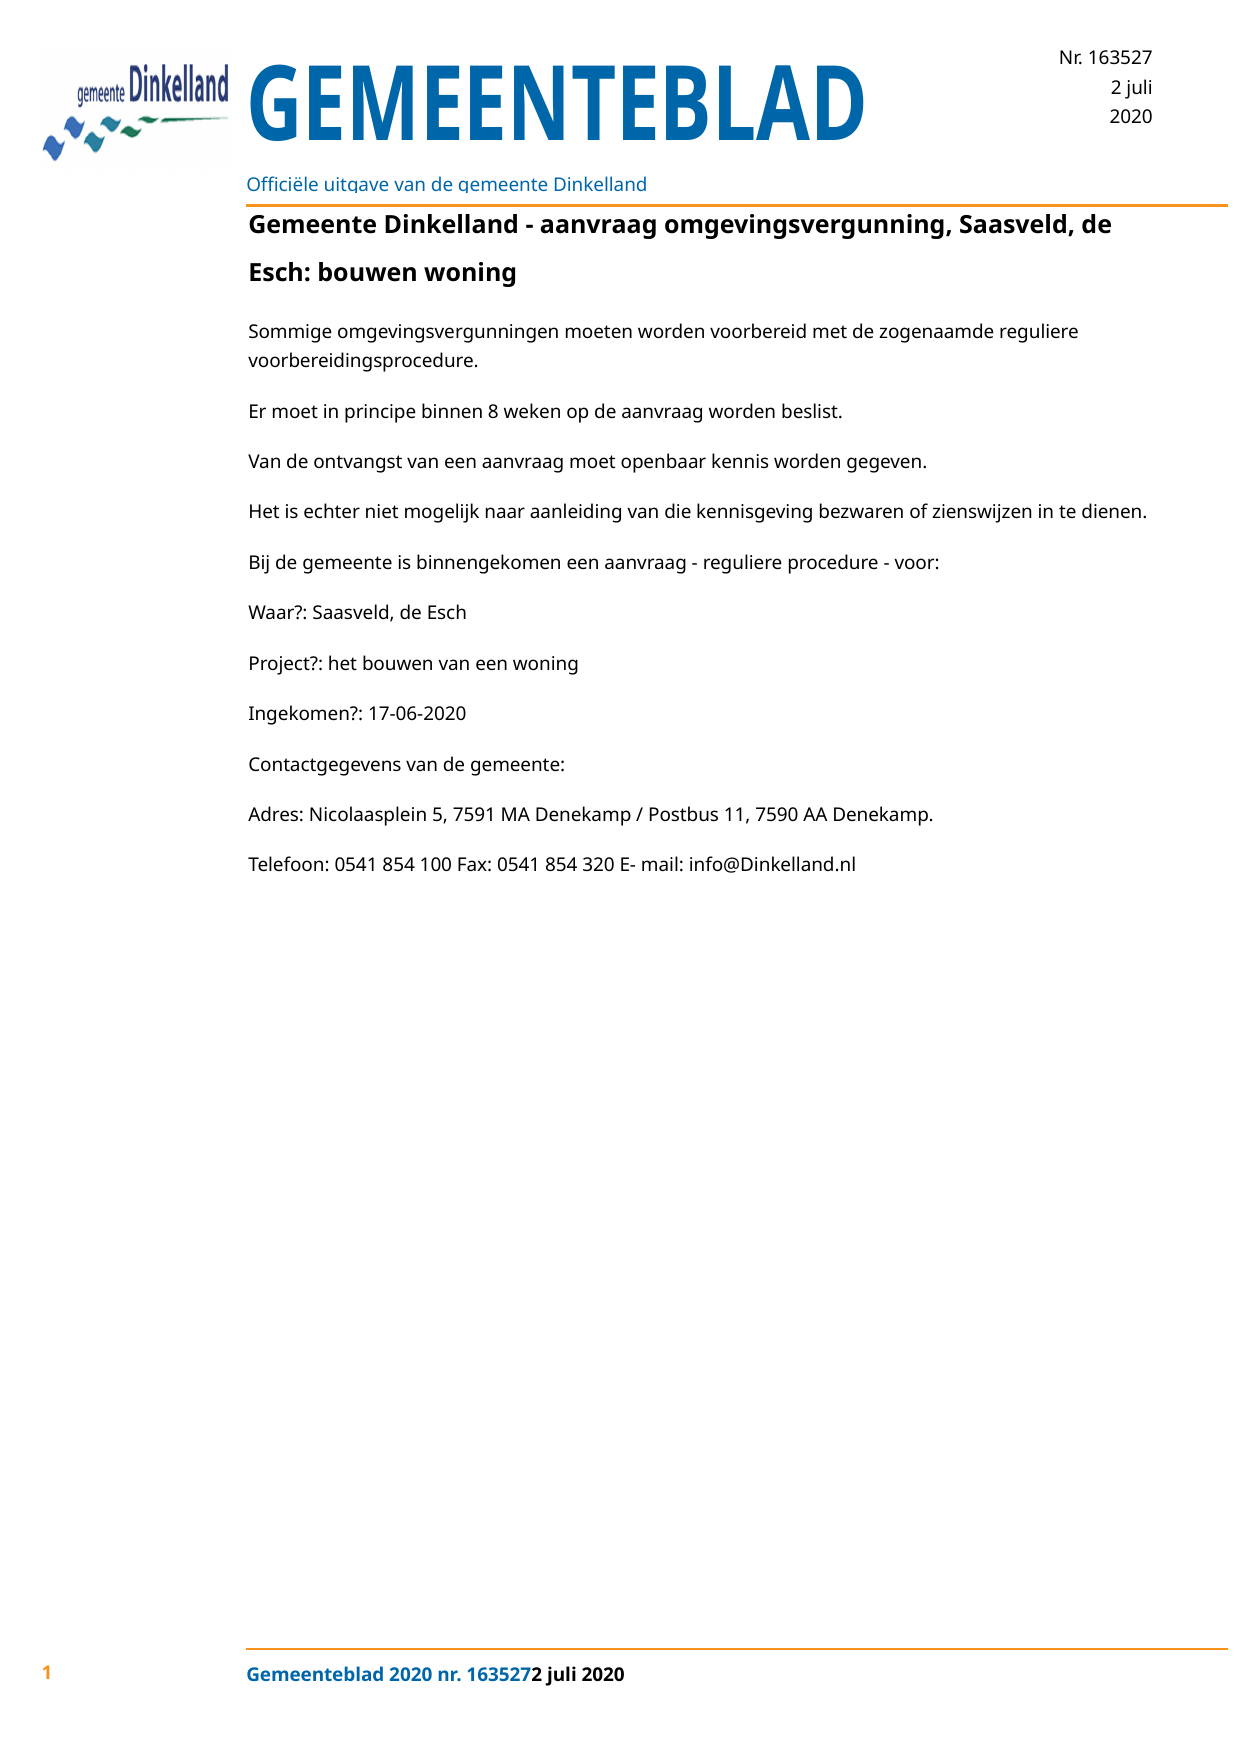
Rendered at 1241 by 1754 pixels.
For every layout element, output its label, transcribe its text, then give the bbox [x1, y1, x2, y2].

picture [41, 47, 231, 172]
text Sommige omgevingsvergunningen moeten worden voorbereid met de zogenaamde reguliere voorbereidingsprocedure. [248, 318, 1152, 373]
text Er moet in principe binnen 8 weken op de aanvraag worden beslist. [248, 398, 1152, 424]
text Gemeente Dinkelland - aanvraag omgevingsvergunning, Saasveld, de Esch: bouwen woning [248, 207, 1152, 288]
text Telefoon: 0541 854 100 Fax: 0541 854 320 E- mail: info@Dinkelland.nl [248, 852, 1152, 877]
text Ingekomen?: 17-06-2020 [248, 700, 1152, 726]
text Het is echter niet mogelijk naar aanleiding van die kennisgeving bezwaren of zienswijzen in te dienen. [248, 499, 1152, 524]
text Adres: Nicolaasplein 5, 7591 MA Denekamp / Postbus 11, 7590 AA Denekamp. [248, 801, 1152, 827]
text Contactgegevens van de gemeente: [248, 751, 1152, 777]
text Van de ontvangst van een aanvraag moet openbaar kennis worden gegeven. [248, 448, 1152, 474]
text Waar?: Saasveld, de Esch [248, 599, 1152, 625]
text Bij de gemeente is binnengekomen een aanvraag - reguliere procedure - voor: [248, 549, 1152, 575]
text Project?: het bouwen van een woning [248, 650, 1152, 676]
